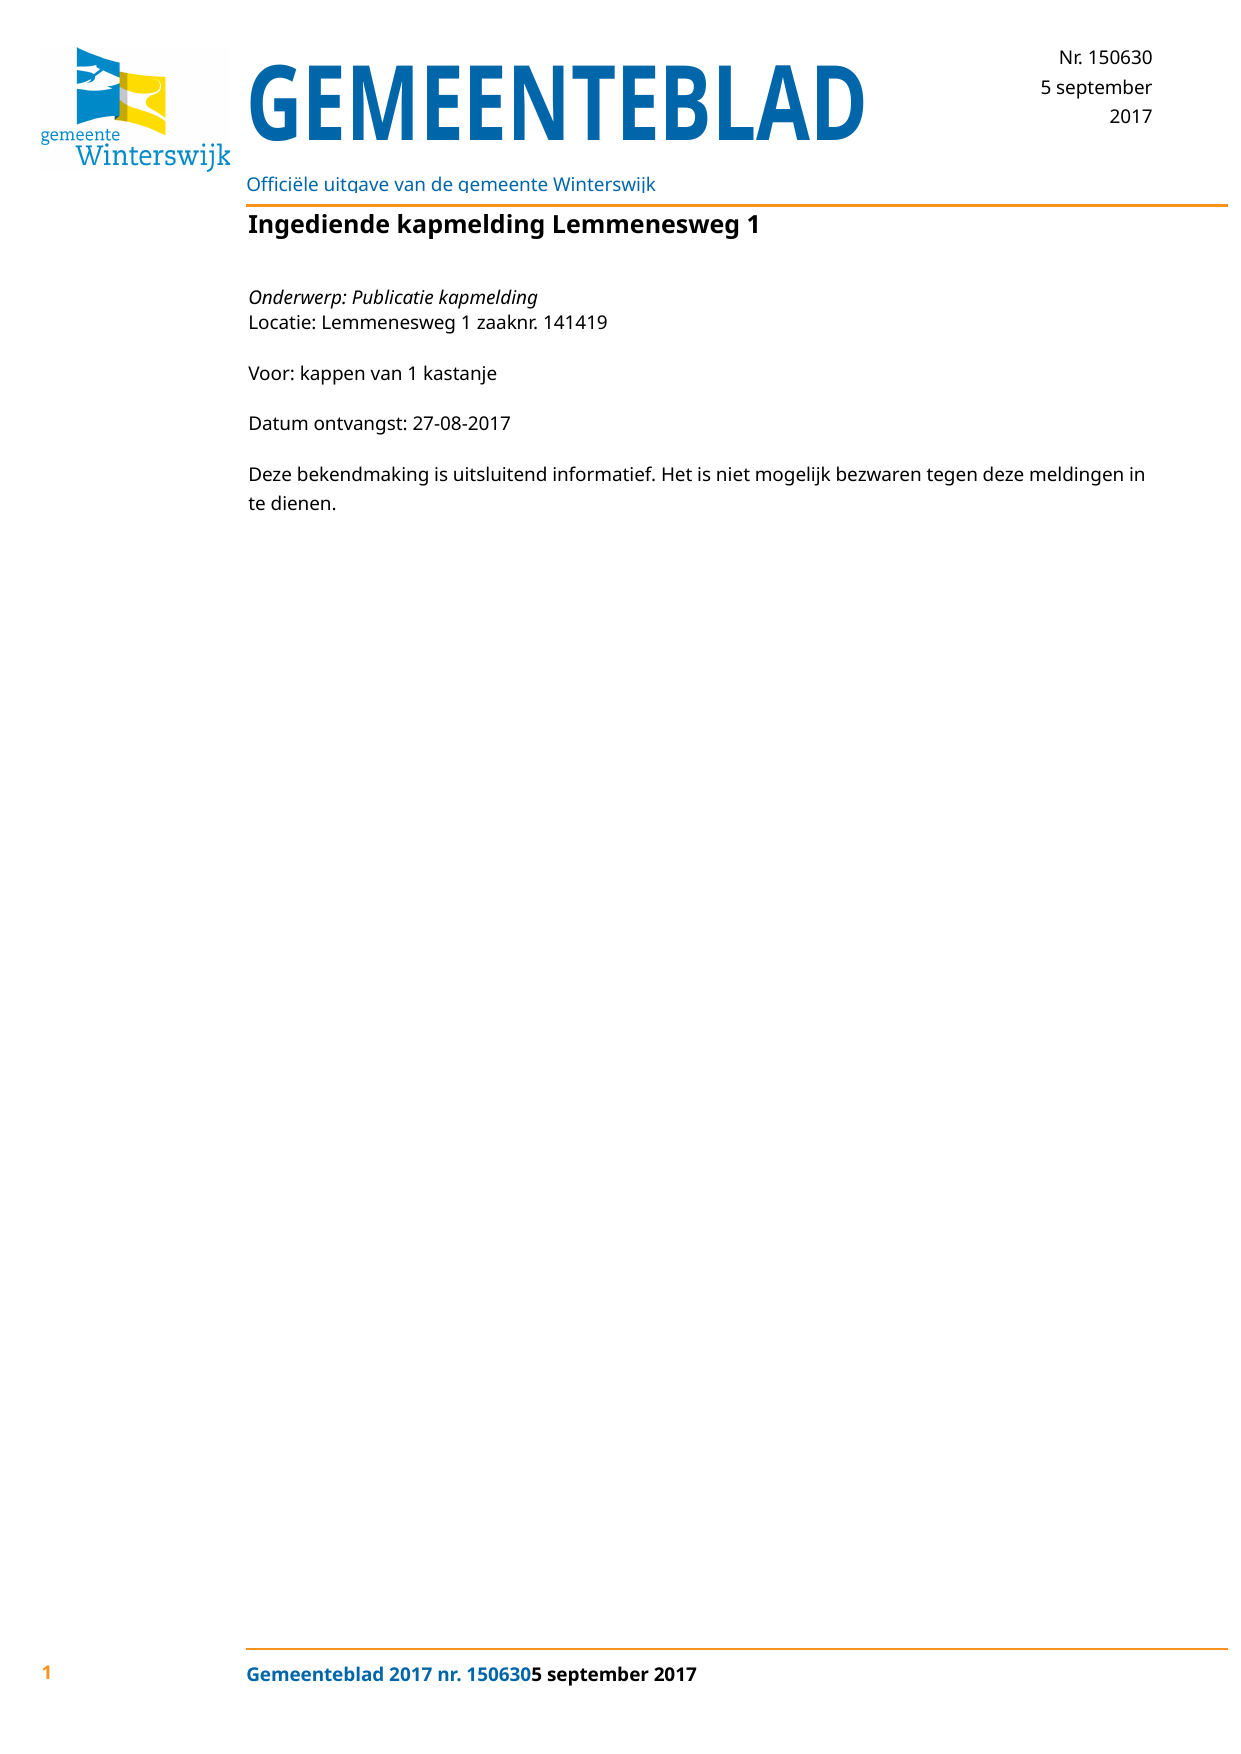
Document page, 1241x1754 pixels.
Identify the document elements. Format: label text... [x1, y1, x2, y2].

text Onderwerp: Publicatie kapmelding [248, 284, 1152, 309]
picture [41, 47, 231, 172]
text Locatie: Lemmenesweg 1 zaaknr. 141419 [248, 309, 1152, 335]
text Deze bekendmaking is uitsluitend informatief. Het is niet mogelijk bezwaren tegen deze meldingen in te dienen. [248, 461, 1152, 516]
text Ingediende kapmelding Lemmenesweg 1 [248, 207, 1152, 241]
picture [225, 153, 231, 162]
text Voor: kappen van 1 kastanje [248, 360, 1152, 386]
text Datum ontvangst: 27-08-2017 [248, 410, 1152, 436]
